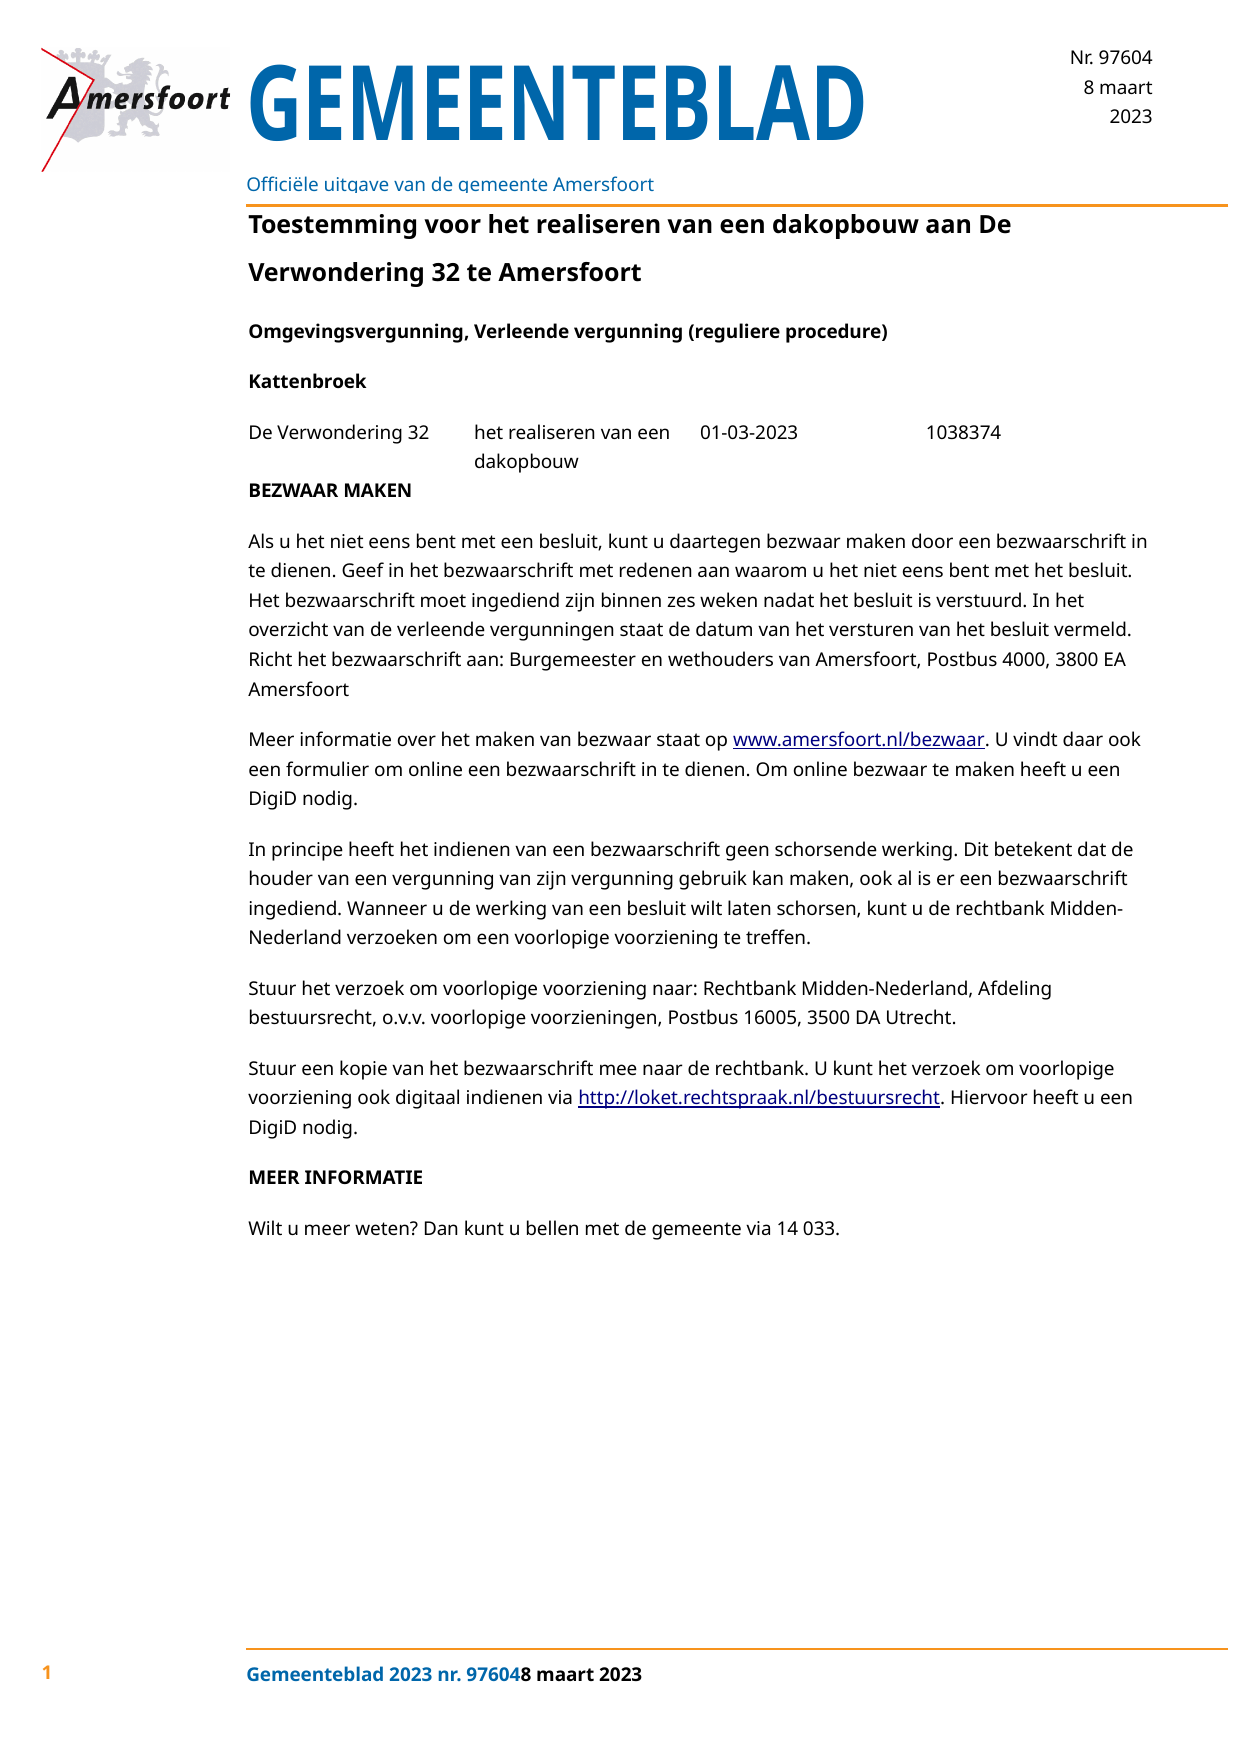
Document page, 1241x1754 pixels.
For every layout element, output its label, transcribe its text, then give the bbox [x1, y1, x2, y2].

text Stuur het verzoek om voorlopige voorziening naar: Rechtbank Midden-Nederland, Afdeling bestuursrecht, o.v.v. voorlopige voorzieningen, Postbus 16005, 3500 DA Utrecht. [248, 975, 1152, 1030]
text Kattenbroek [248, 368, 1152, 394]
table_header het realiseren van een dakopbouw [474, 419, 700, 474]
text Meer informatie over het maken van bezwaar staat op www.amersfoort.nl/bezwaar. U vindt daar ook een formulier om online een bezwaarschrift in te dienen. Om online bezwaar te maken heeft u een DigiD nodig. [248, 726, 1152, 811]
text Stuur een kopie van het bezwaarschrift mee naar de rechtbank. U kunt het verzoek om voorlopige voorziening ook digitaal indienen via http://loket.rechtspraak.nl/bestuursrecht. Hiervoor heeft u een DigiD nodig. [248, 1055, 1152, 1140]
text Toestemming voor het realiseren van een dakopbouw aan De Verwondering 32 te Amersfoort [248, 207, 1152, 288]
picture [41, 47, 231, 172]
text Omgevingsvergunning, Verleende vergunning (reguliere procedure) [248, 318, 1152, 344]
text Als u het niet eens bent met een besluit, kunt u daartegen bezwaar maken door een bezwaarschrift in te dienen. Geef in het bezwaarschrift met redenen aan waarom u het niet eens bent met het besluit. Het bezwaarschrift moet ingediend zijn binnen zes weken nadat het besluit is verstuurd. In het overzicht van de verleende vergunningen staat de datum van het versturen van het besluit vermeld. Richt het bezwaarschrift aan: Burgemeester en wethouders van Amersfoort, Postbus 4000, 3800 EA Amersfoort [248, 528, 1152, 701]
text BEZWAAR MAKEN [248, 477, 1152, 503]
text MEER INFORMATIE [248, 1164, 1152, 1190]
table_header 01-03-2023 [700, 419, 926, 474]
table_header De Verwondering 32 [248, 419, 474, 474]
table_header 1038374 [926, 419, 1152, 474]
text In principe heeft het indienen van een bezwaarschrift geen schorsende werking. Dit betekent dat de houder van een vergunning van zijn vergunning gebruik kan maken, ook al is er een bezwaarschrift ingediend. Wanneer u de werking van een besluit wilt laten schorsen, kunt u de rechtbank Midden-Nederland verzoeken om een voorlopige voorziening te treffen. [248, 836, 1152, 950]
text Wilt u meer weten? Dan kunt u bellen met de gemeente via 14 033. [248, 1215, 1152, 1241]
